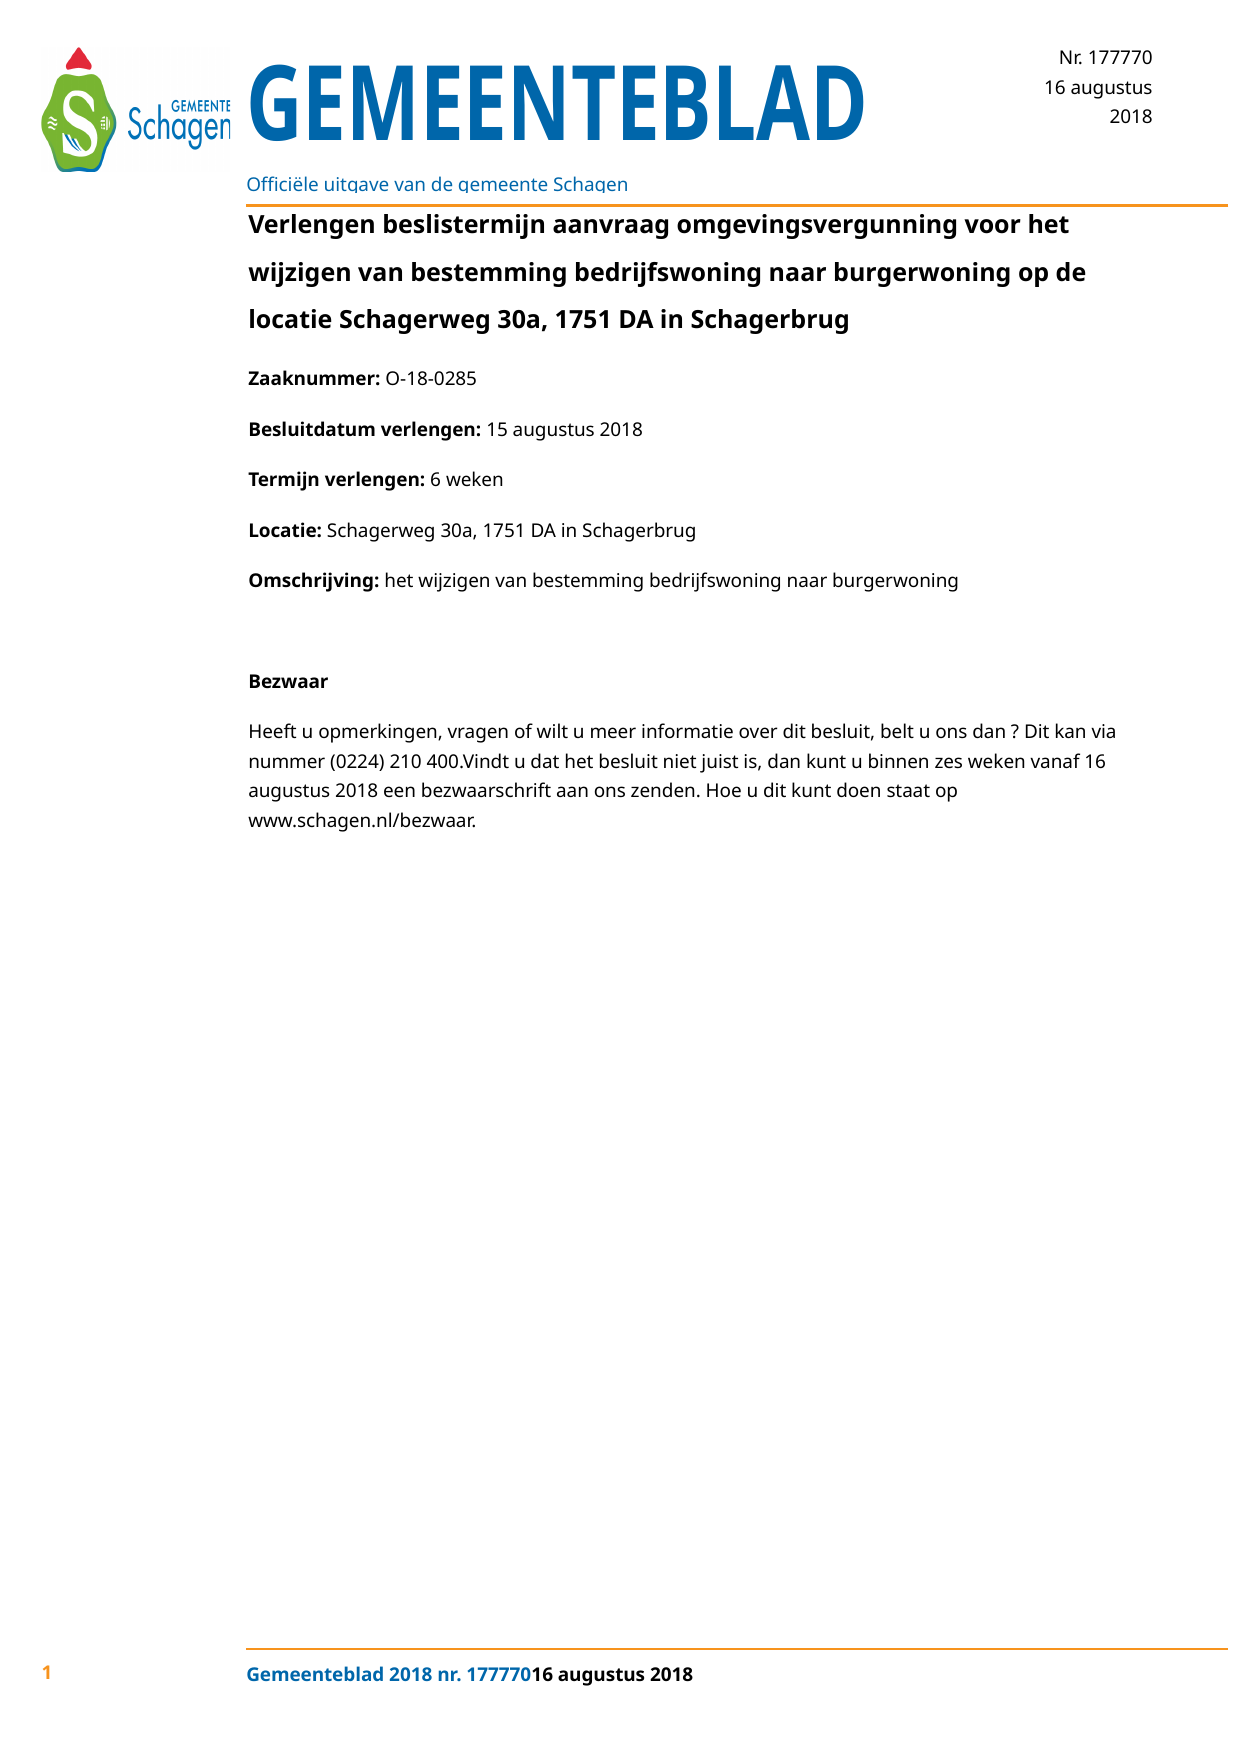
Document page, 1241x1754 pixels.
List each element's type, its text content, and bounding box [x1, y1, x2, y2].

text Heeft u opmerkingen, vragen of wilt u meer informatie over dit besluit, belt u ons dan ? Dit kan via nummer (0224) 210 400.Vindt u dat het besluit niet juist is, dan kunt u binnen zes weken vanaf 16 augustus 2018 een bezwaarschrift aan ons zenden. Hoe u dit kunt doen staat op www.schagen.nl/bezwaar. [248, 718, 1152, 833]
text Zaaknummer: O-18-0285 [248, 366, 1152, 391]
text Locatie: Schagerweg 30a, 1751 DA in Schagerbrug [248, 517, 1152, 542]
text Bezwaar [248, 668, 1152, 694]
text Verlengen beslistermijn aanvraag omgevingsvergunning voor het wijzigen van bestemming bedrijfswoning naar burgerwoning op de locatie Schagerweg 30a, 1751 DA in Schagerbrug [248, 207, 1152, 336]
picture [41, 47, 231, 172]
text Omschrijving: het wijzigen van bestemming bedrijfswoning naar burgerwoning [248, 567, 1152, 593]
text Termijn verlengen: 6 weken [248, 466, 1152, 492]
text Besluitdatum verlengen: 15 augustus 2018 [248, 416, 1152, 442]
